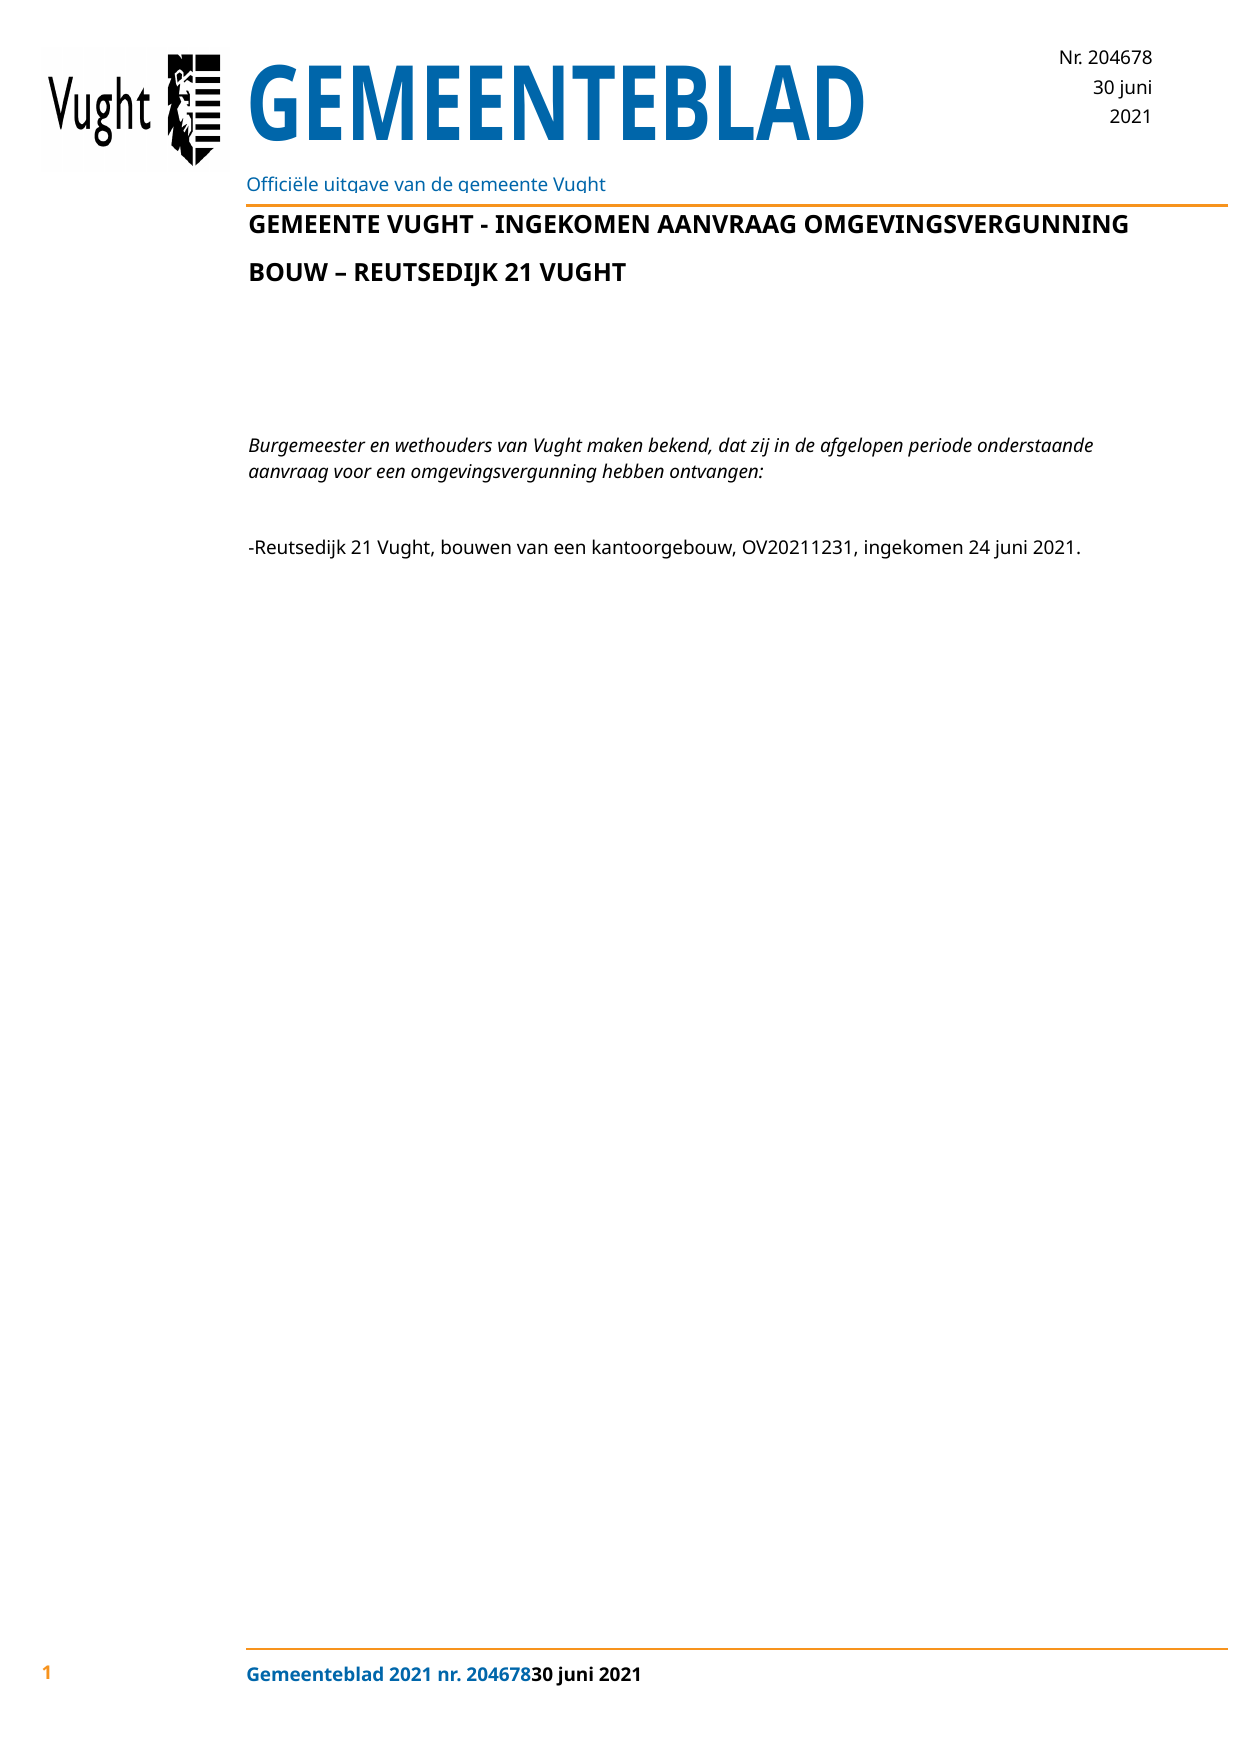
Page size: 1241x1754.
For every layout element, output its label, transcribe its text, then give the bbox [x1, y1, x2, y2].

text Burgemeester en wethouders van Vught maken bekend, dat zij in de afgelopen periode onderstaande aanvraag voor een omgevingsvergunning hebben ontvangen: [248, 432, 1152, 484]
text GEMEENTE VUGHT - INGEKOMEN AANVRAAG OMGEVINGSVERGUNNING BOUW – REUTSEDIJK 21 VUGHT [248, 207, 1152, 288]
text -Reutsedijk 21 Vught, bouwen van een kantoorgebouw, OV20211231, ingekomen 24 juni 2021. [248, 534, 1152, 560]
picture [41, 47, 231, 172]
